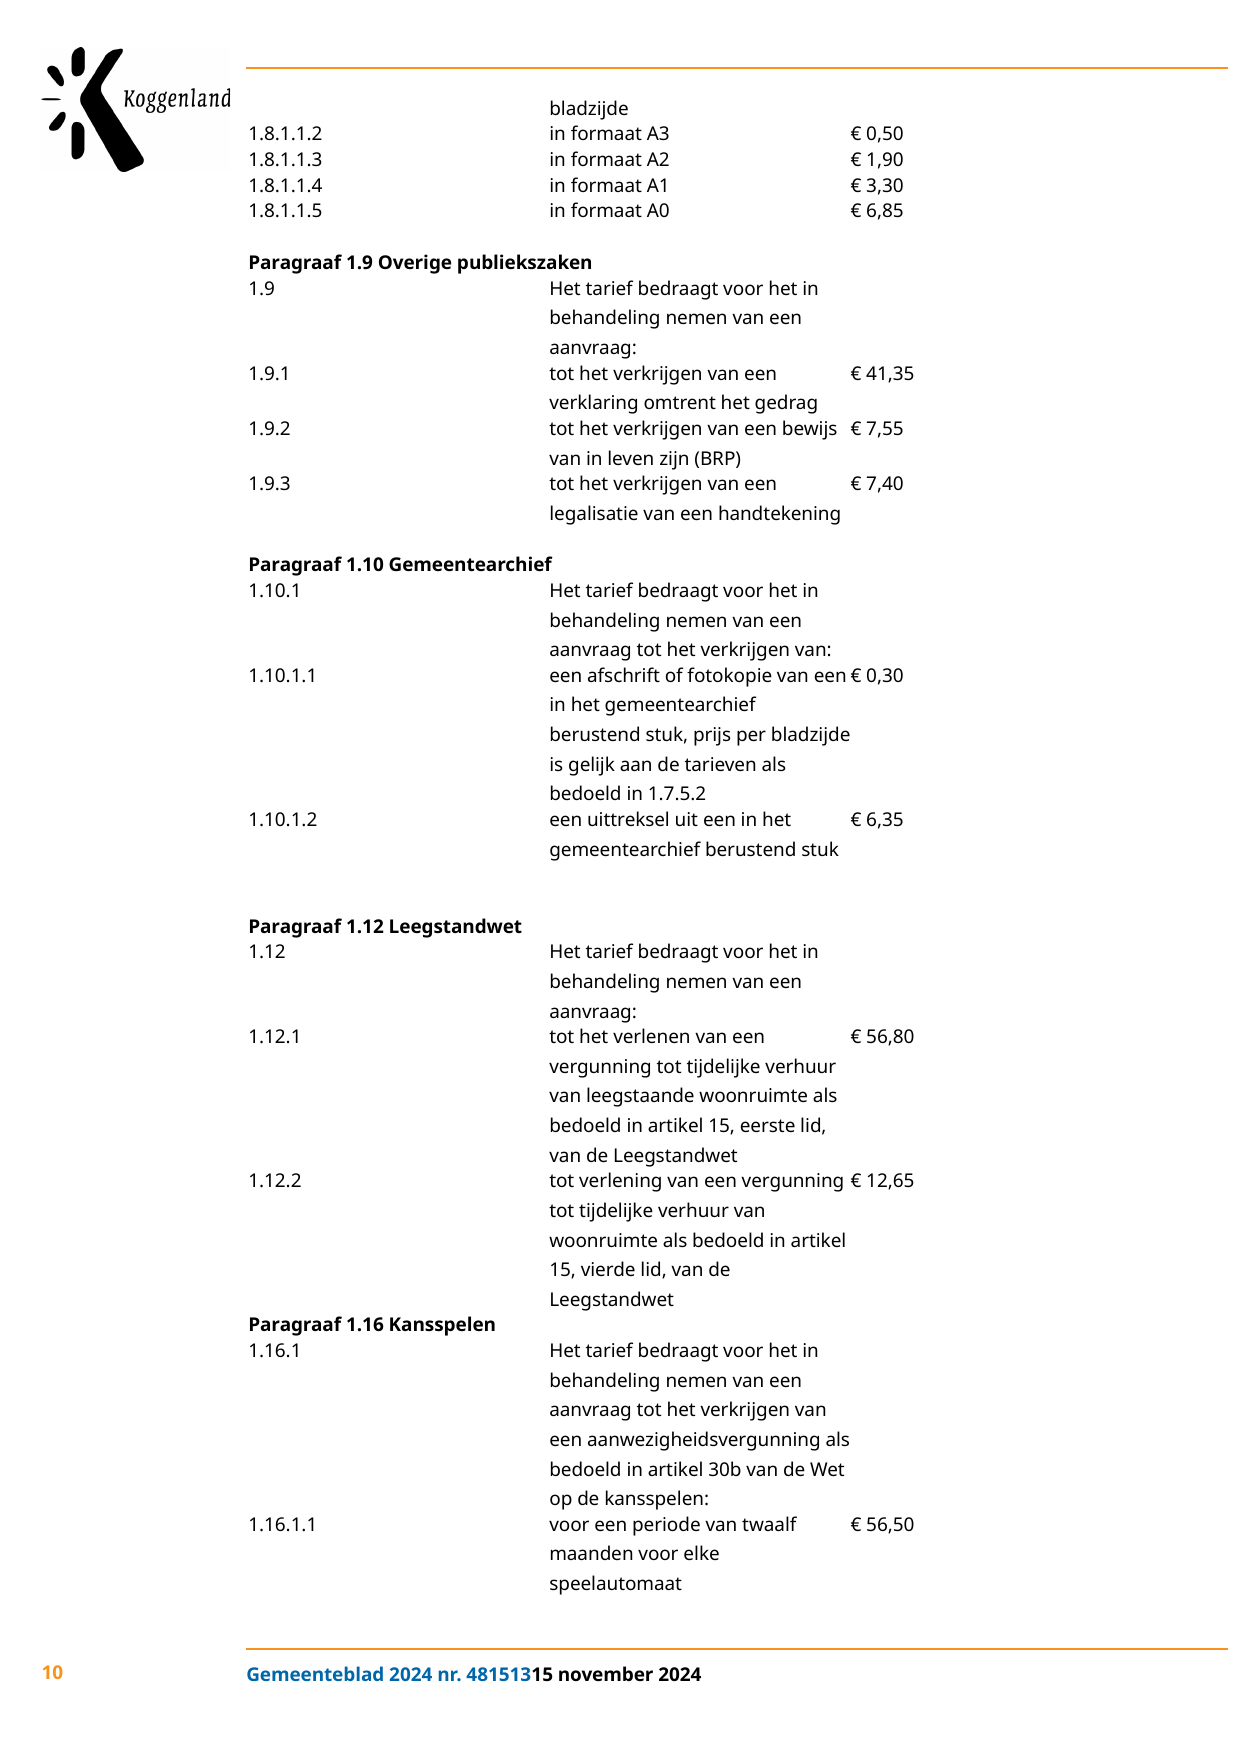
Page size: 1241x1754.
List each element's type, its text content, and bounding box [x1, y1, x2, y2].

table_cell [850, 887, 1152, 913]
table_cell in formaat A0 [549, 198, 850, 223]
table_cell Het tarief bedraagt voor het in behandeling nemen van een aanvraag: [549, 275, 850, 360]
table_cell € 7,55 [850, 415, 1152, 470]
table_cell tot verlening van een vergunning tot tijdelijke verhuur van woonruimte als bedoeld in artikel 15, vierde lid, van de Leegstandwet [549, 1168, 850, 1312]
table_cell tot het verkrijgen van een legalisatie van een handtekening [549, 470, 850, 526]
table_cell 1.8.1.1.2 [248, 121, 549, 146]
table_cell 1.8.1.1.5 [248, 198, 549, 223]
table_cell [549, 526, 850, 551]
table_cell 1.8.1.1.3 [248, 146, 549, 172]
table_cell Het tarief bedraagt voor het in behandeling nemen van een aanvraag: [549, 939, 850, 1023]
table_cell Paragraaf 1.12 Leegstandwet [248, 913, 850, 939]
table_cell [850, 551, 1152, 577]
table_cell tot het verkrijgen van een bewijs van in leven zijn (BRP) [549, 415, 850, 470]
table_cell [549, 887, 850, 913]
table_cell [850, 577, 1152, 662]
table_cell Het tarief bedraagt voor het in behandeling nemen van een aanvraag tot het verkrijgen van een aanwezigheidsvergunning als bedoeld in artikel 30b van de Wet op de kansspelen: [549, 1338, 850, 1511]
table_cell € 56,80 [850, 1024, 1152, 1168]
table_cell een uittreksel uit een in het gemeentearchief berustend stuk [549, 806, 850, 861]
table_cell € 0,50 [850, 121, 1152, 146]
table_cell 1.12.2 [248, 1168, 549, 1312]
table_cell 1.16.1.1 [248, 1511, 549, 1596]
table_cell tot het verkrijgen van een verklaring omtrent het gedrag [549, 360, 850, 415]
table_cell in formaat A2 [549, 146, 850, 172]
table_cell Het tarief bedraagt voor het in behandeling nemen van een aanvraag tot het verkrijgen van: [549, 577, 850, 662]
table_cell 1.16.1 [248, 1338, 549, 1511]
table_cell [549, 224, 850, 249]
table_cell [850, 249, 1152, 275]
table_cell [850, 526, 1152, 551]
table_cell € 3,30 [850, 172, 1152, 198]
table_cell [248, 887, 549, 913]
table_cell € 7,40 [850, 470, 1152, 526]
table_cell [850, 95, 1152, 121]
table_cell € 6,35 [850, 806, 1152, 861]
table_cell [850, 224, 1152, 249]
table_cell voor een periode van twaalf maanden voor elke speelautomaat [549, 1511, 850, 1596]
table_cell € 41,35 [850, 360, 1152, 415]
table_cell 1.10.1.1 [248, 662, 549, 806]
table_cell in formaat A3 [549, 121, 850, 146]
table_cell € 1,90 [850, 146, 1152, 172]
table_cell Paragraaf 1.16 Kansspelen [248, 1312, 1152, 1337]
table_cell [248, 224, 549, 249]
table_cell 1.9.1 [248, 360, 549, 415]
table_cell [850, 1338, 1152, 1511]
table_cell [850, 913, 1152, 939]
table_cell [248, 526, 549, 551]
table_cell Paragraaf 1.10 Gemeentearchief [248, 551, 850, 577]
table_cell € 12,65 [850, 1168, 1152, 1312]
table_cell in formaat A1 [549, 172, 850, 198]
table_cell [850, 861, 1152, 887]
table_cell [248, 861, 549, 887]
table_cell tot het verlenen van een vergunning tot tijdelijke verhuur van leegstaande woonruimte als bedoeld in artikel 15, eerste lid, van de Leegstandwet [549, 1024, 850, 1168]
table_cell 1.12.1 [248, 1024, 549, 1168]
table_cell [850, 939, 1152, 1023]
table_cell [248, 95, 549, 121]
table_cell € 56,50 [850, 1511, 1152, 1596]
table_cell [850, 275, 1152, 360]
table_cell € 0,30 [850, 662, 1152, 806]
table_cell 1.9.3 [248, 470, 549, 526]
table_cell 1.9 [248, 275, 549, 360]
table_cell € 6,85 [850, 198, 1152, 223]
table_cell 1.10.1.2 [248, 806, 549, 861]
table_cell bladzijde [549, 95, 850, 121]
table_cell 1.12 [248, 939, 549, 1023]
table_cell Paragraaf 1.9 Overige publiekszaken [248, 249, 850, 275]
table_cell 1.10.1 [248, 577, 549, 662]
picture [41, 47, 231, 172]
table_cell een afschrift of fotokopie van een in het gemeentearchief berustend stuk, prijs per bladzijde is gelijk aan de tarieven als bedoeld in 1.7.5.2 [549, 662, 850, 806]
table_cell 1.9.2 [248, 415, 549, 470]
table_cell 1.8.1.1.4 [248, 172, 549, 198]
table_cell [549, 861, 850, 887]
